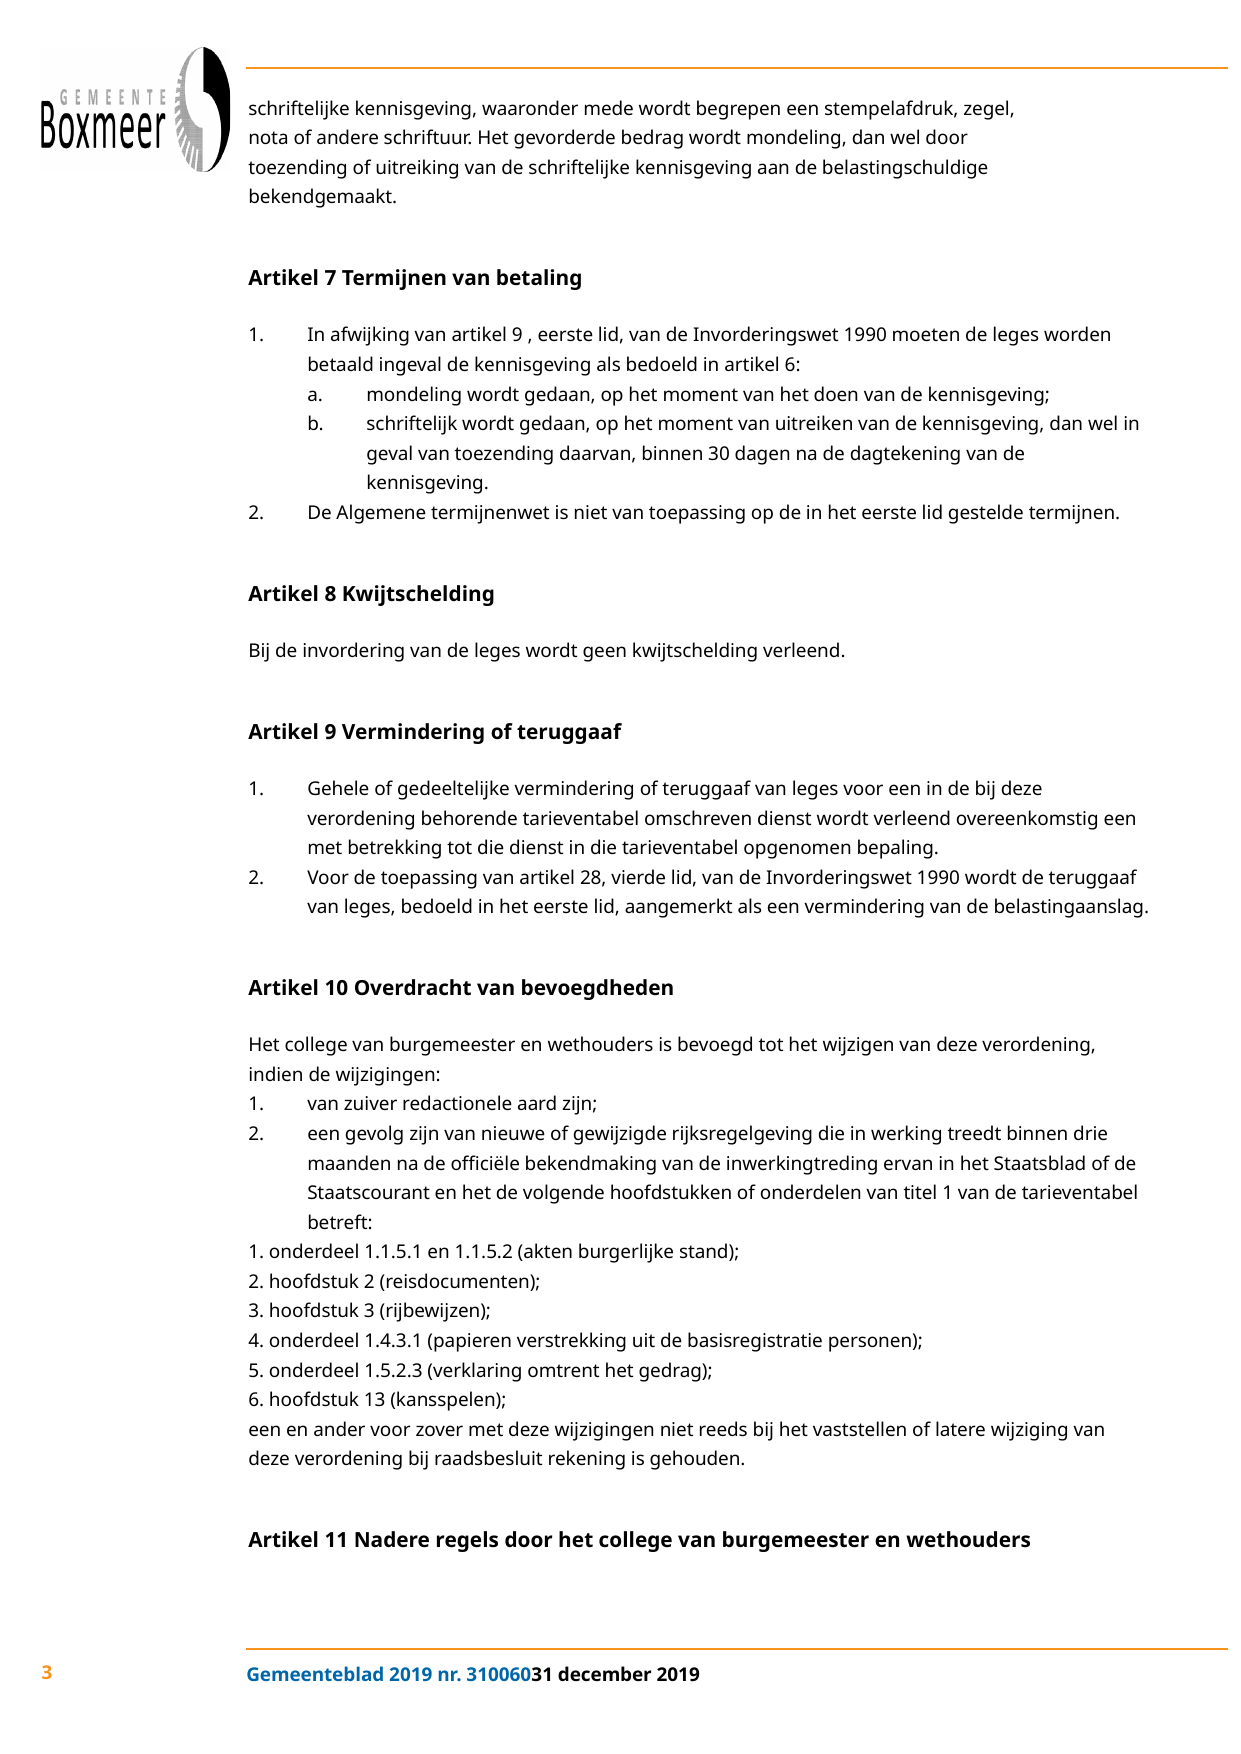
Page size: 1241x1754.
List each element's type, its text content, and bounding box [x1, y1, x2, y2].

text Artikel 10 Overdracht van bevoegdheden [248, 973, 1152, 1002]
text 5. onderdeel 1.5.2.3 (verklaring omtrent het gedrag); [248, 1357, 1152, 1383]
text Artikel 7 Termijnen van betaling [248, 263, 1152, 292]
text bekendgemaakt. [248, 183, 1152, 209]
text Bij de invordering van de leges wordt geen kwijtschelding verleend. [248, 637, 1152, 663]
text nota of andere schriftuur. Het gevorderde bedrag wordt mondeling, dan wel door [248, 124, 1152, 150]
text 6. hoofdstuk 13 (kansspelen); [248, 1386, 1152, 1412]
text Het college van burgemeester en wethouders is bevoegd tot het wijzigen van deze verordening, indien de wijzigingen: [248, 1031, 1152, 1087]
text toezending of uitreiking van de schriftelijke kennisgeving aan de belastingschuldige [248, 154, 1152, 180]
text 4. onderdeel 1.4.3.1 (papieren verstrekking uit de basisregistratie personen); [248, 1327, 1152, 1353]
picture [41, 47, 231, 172]
text een en ander voor zover met deze wijzigingen niet reeds bij het vaststellen of latere wijziging van deze verordening bij raadsbesluit rekening is gehouden. [248, 1416, 1152, 1471]
text schriftelijke kennisgeving, waaronder mede wordt begrepen een stempelafdruk, zegel, [248, 95, 1152, 121]
text Artikel 8 Kwijtschelding [248, 579, 1152, 607]
text Artikel 9 Vermindering of teruggaaf [248, 717, 1152, 746]
text 3. hoofdstuk 3 (rijbewijzen); [248, 1298, 1152, 1323]
text Artikel 11 Nadere regels door het college van burgemeester en wethouders [248, 1526, 1152, 1554]
list van zuiver redactionele aard zijn; [248, 1091, 1152, 1116]
text 2. hoofdstuk 2 (reisdocumenten); [248, 1268, 1152, 1294]
list mondeling wordt gedaan, op het moment van het doen van de kennisgeving; [307, 381, 1152, 406]
list In afwijking van artikel 9 , eerste lid, van de Invorderingswet 1990 moeten de leges worden betaald ingeval de kennisgeving als bedoeld in artikel 6: [248, 322, 1152, 377]
list Gehele of gedeeltelijke vermindering of teruggaaf van leges voor een in de bij deze verordening behorende tarieventabel omschreven dienst wordt verleend overeenkomstig een met betrekking tot die dienst in die tarieventabel opgenomen bepaling. [248, 775, 1152, 860]
list een gevolg zijn van nieuwe of gewijzigde rijksregelgeving die in werking treedt binnen drie maanden na de officiële bekendmaking van de inwerkingtreding ervan in het Staatsblad of de Staatscourant en het de volgende hoofdstukken of onderdelen van titel 1 van de tarieventabel betreft: [248, 1120, 1152, 1235]
list Voor de toepassing van artikel 28, vierde lid, van de Invorderingswet 1990 wordt de teruggaaf van leges, bedoeld in het eerste lid, aangemerkt als een vermindering van de belastingaanslag. [248, 864, 1152, 919]
list schriftelijk wordt gedaan, op het moment van uitreiken van de kennisgeving, dan wel in geval van toezending daarvan, binnen 30 dagen na de dagtekening van de kennisgeving. [307, 410, 1152, 495]
text 1. onderdeel 1.1.5.1 en 1.1.5.2 (akten burgerlijke stand); [248, 1238, 1152, 1264]
list De Algemene termijnenwet is niet van toepassing op de in het eerste lid gestelde termijnen. [248, 499, 1152, 525]
